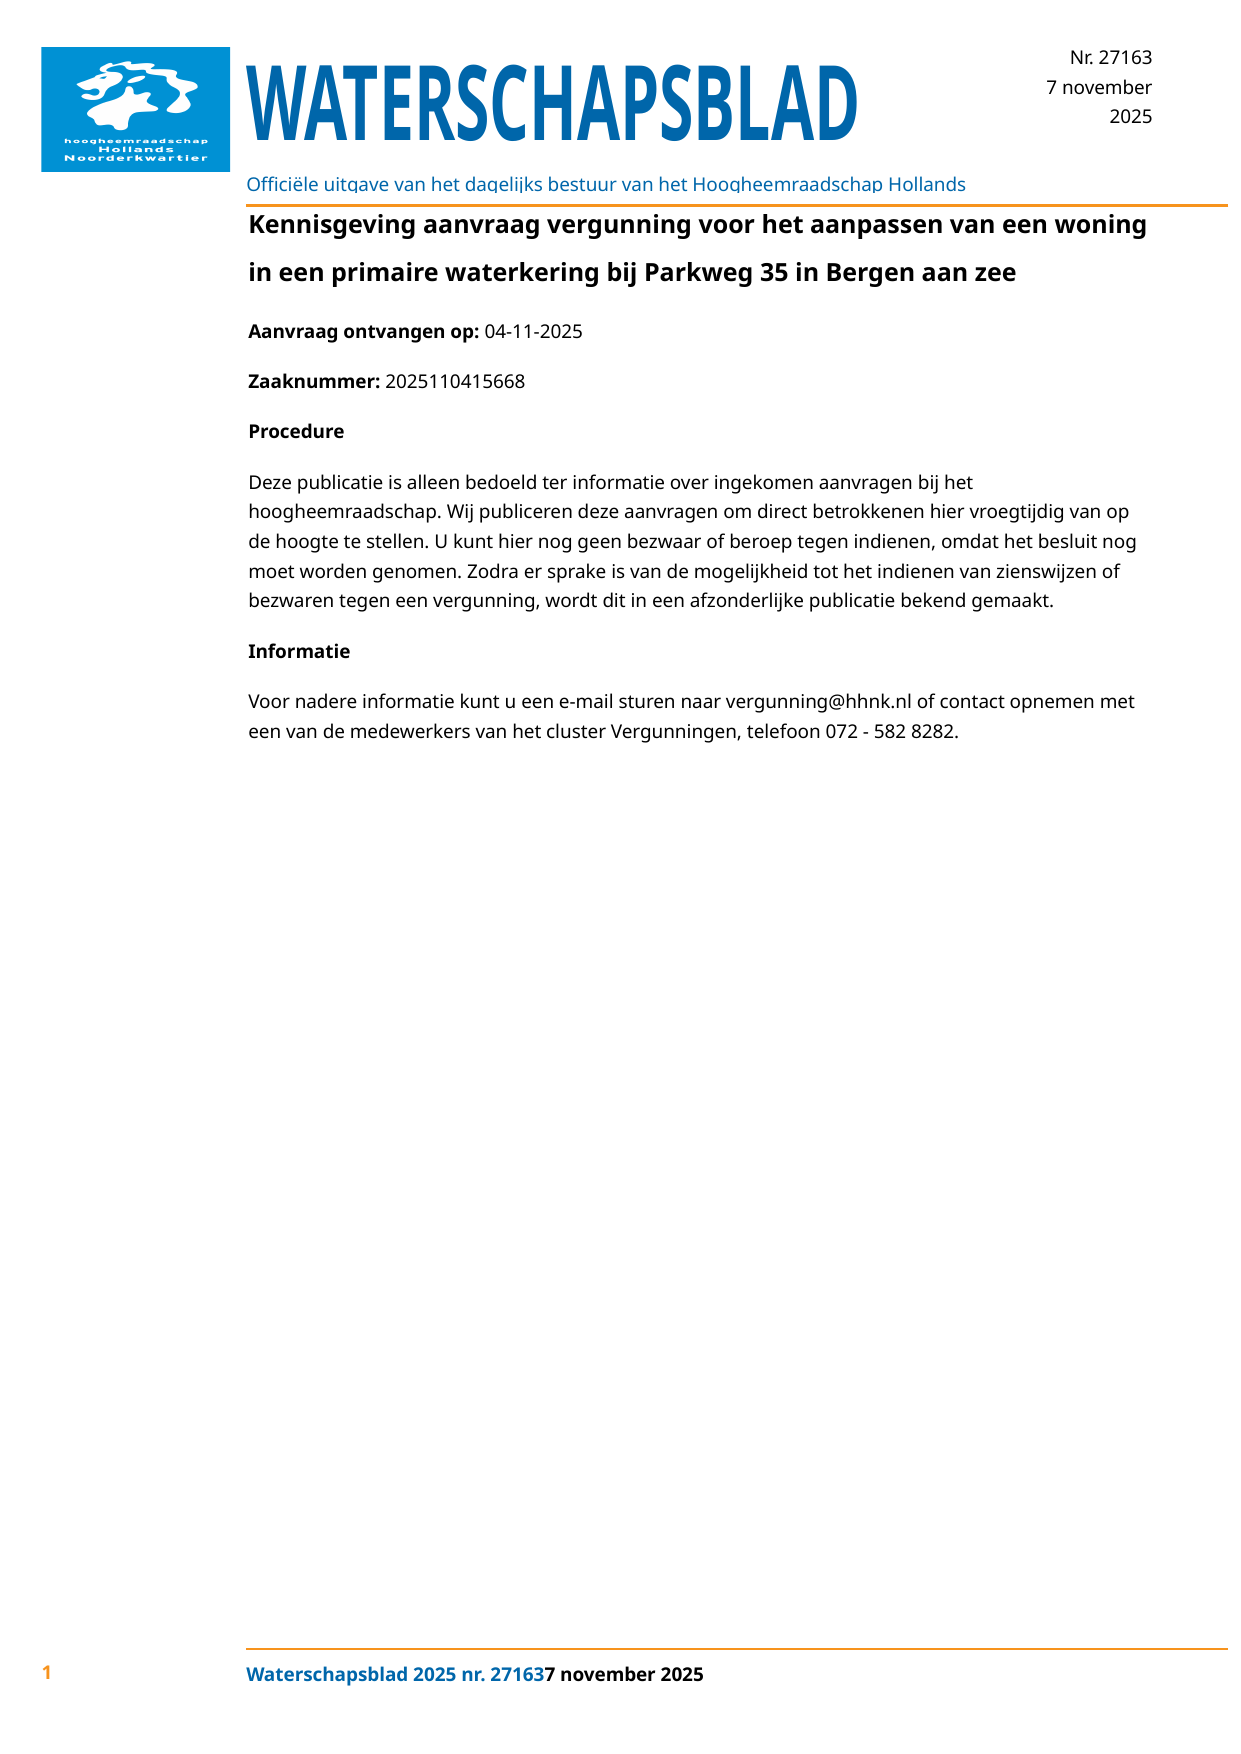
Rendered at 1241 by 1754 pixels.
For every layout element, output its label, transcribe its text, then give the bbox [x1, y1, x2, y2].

text Informatie [248, 638, 1152, 664]
picture [129, 76, 144, 82]
text Aanvraag ontvangen op: 04-11-2025 [248, 318, 1152, 344]
text Procedure [248, 419, 1152, 444]
picture [118, 62, 197, 112]
picture [88, 87, 157, 130]
picture [78, 64, 122, 99]
text Voor nadere informatie kunt u een e-mail sturen naar vergunning@hhnk.nl of contact opnemen met een van de medewerkers van het cluster Vergunningen, telefoon 072 - 582 8282. [248, 688, 1152, 744]
text Zaaknummer: 2025110415668 [248, 368, 1152, 394]
text Deze publicatie is alleen bedoeld ter informatie over ingekomen aanvragen bij het hoogheemraadschap. Wij publiceren deze aanvragen om direct betrokkenen hier vroegtijdig van op de hoogte te stellen. U kunt hier nog geen bezwaar of beroep tegen indienen, omdat het besluit nog moet worden genomen. Zodra er sprake is van de mogelijkheid tot het indienen van zienswijzen of bezwaren tegen een vergunning, wordt dit in een afzonderlijke publicatie bekend gemaakt. [248, 469, 1152, 613]
text Kennisgeving aanvraag vergunning voor het aanpassen van een woning in een primaire waterkering bij Parkweg 35 in Bergen aan zee [248, 207, 1152, 288]
